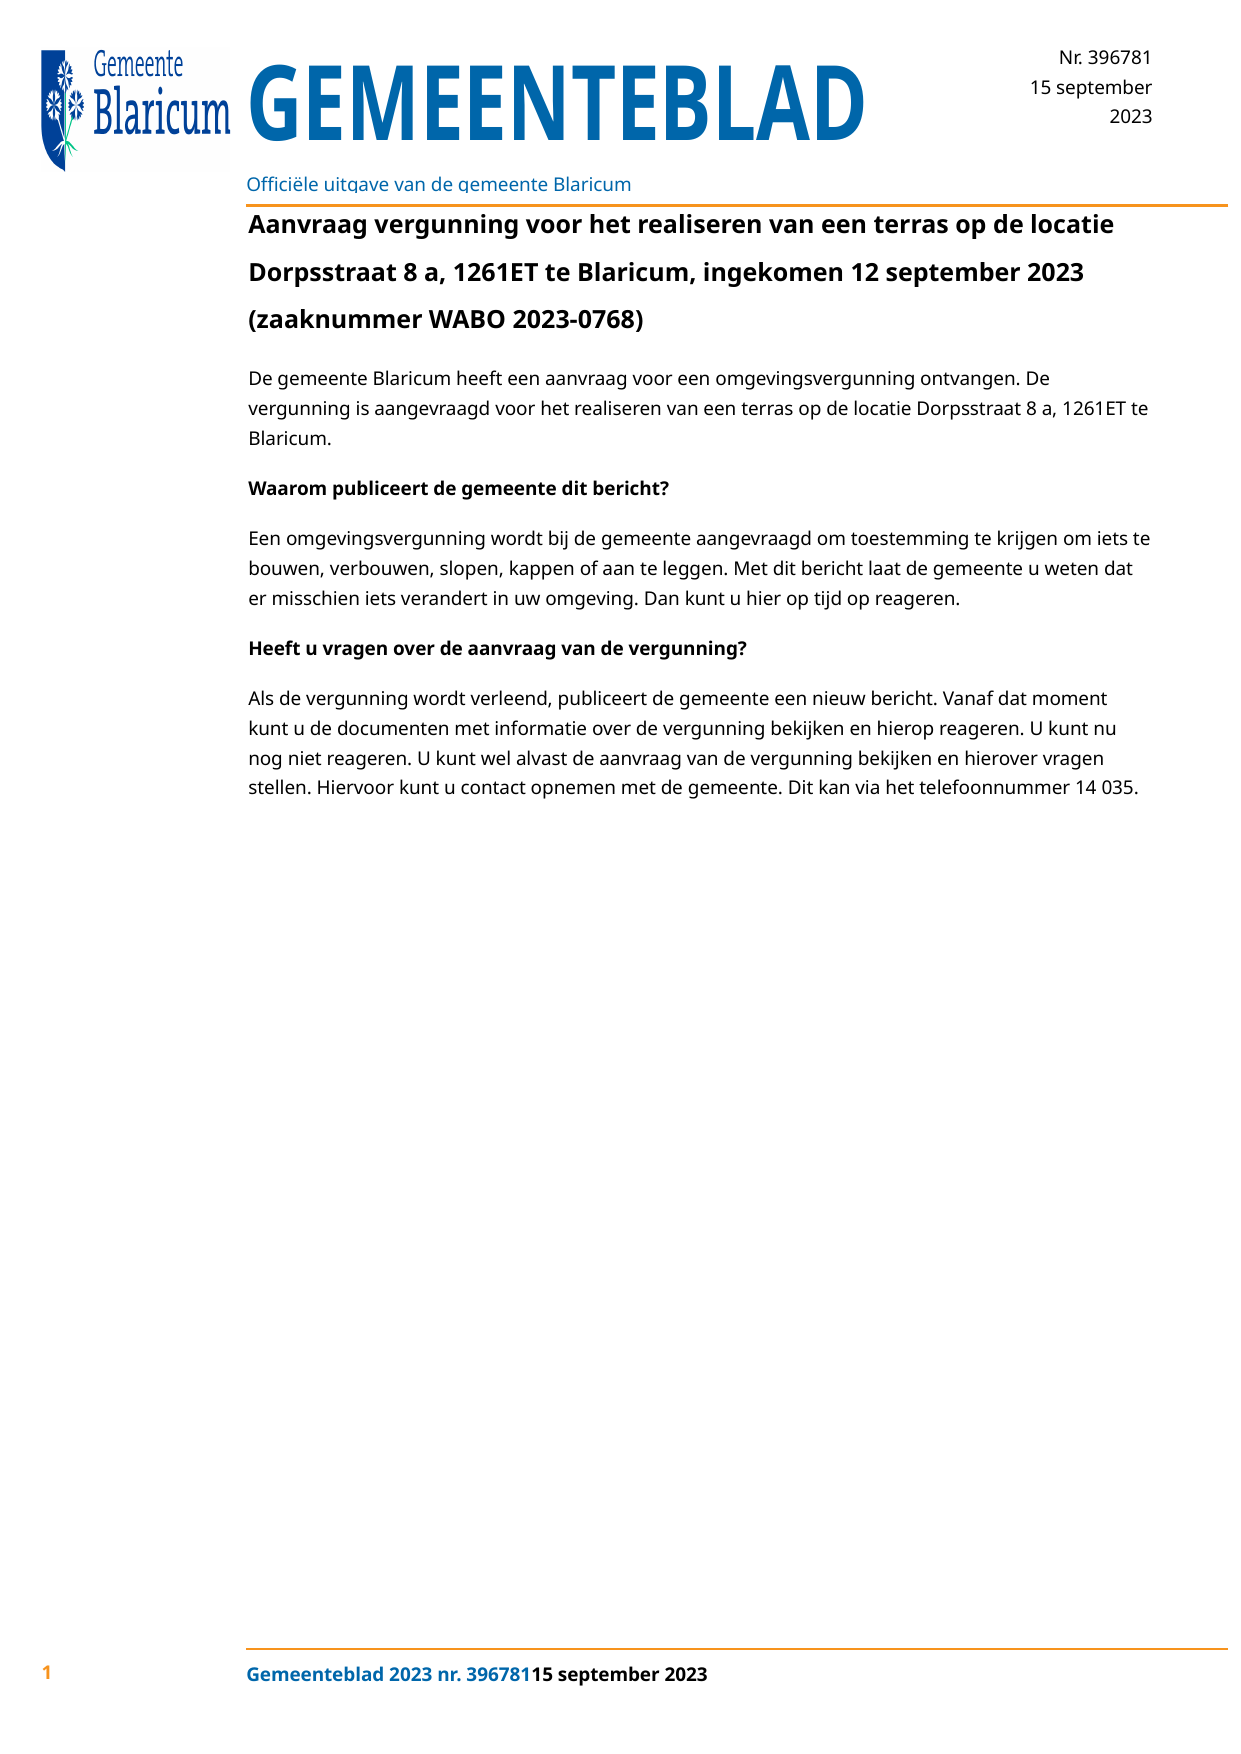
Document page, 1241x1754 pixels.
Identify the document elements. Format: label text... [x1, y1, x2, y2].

text Waarom publiceert de gemeente dit bericht? [248, 475, 1152, 501]
picture [41, 47, 231, 172]
text Een omgevingsvergunning wordt bij de gemeente aangevraagd om toestemming te krijgen om iets te bouwen, verbouwen, slopen, kappen of aan te leggen. Met dit bericht laat de gemeente u weten dat er misschien iets verandert in uw omgeving. Dan kunt u hier op tijd op reageren. [248, 526, 1152, 610]
text Aanvraag vergunning voor het realiseren van een terras op de locatie Dorpsstraat 8 a, 1261ET te Blaricum, ingekomen 12 september 2023 (zaaknummer WABO 2023-0768) [248, 207, 1152, 336]
text Als de vergunning wordt verleend, publiceert de gemeente een nieuw bericht. Vanaf dat moment kunt u de documenten met informatie over de vergunning bekijken en hierop reageren. U kunt nu nog niet reageren. U kunt wel alvast de aanvraag van de vergunning bekijken en hierover vragen stellen. Hiervoor kunt u contact opnemen met de gemeente. Dit kan via het telefoonnummer 14 035. [248, 686, 1152, 800]
text De gemeente Blaricum heeft een aanvraag voor een omgevingsvergunning ontvangen. De vergunning is aangevraagd voor het realiseren van een terras op de locatie Dorpsstraat 8 a, 1261ET te Blaricum. [248, 366, 1152, 450]
text Heeft u vragen over de aanvraag van de vergunning? [248, 635, 1152, 661]
